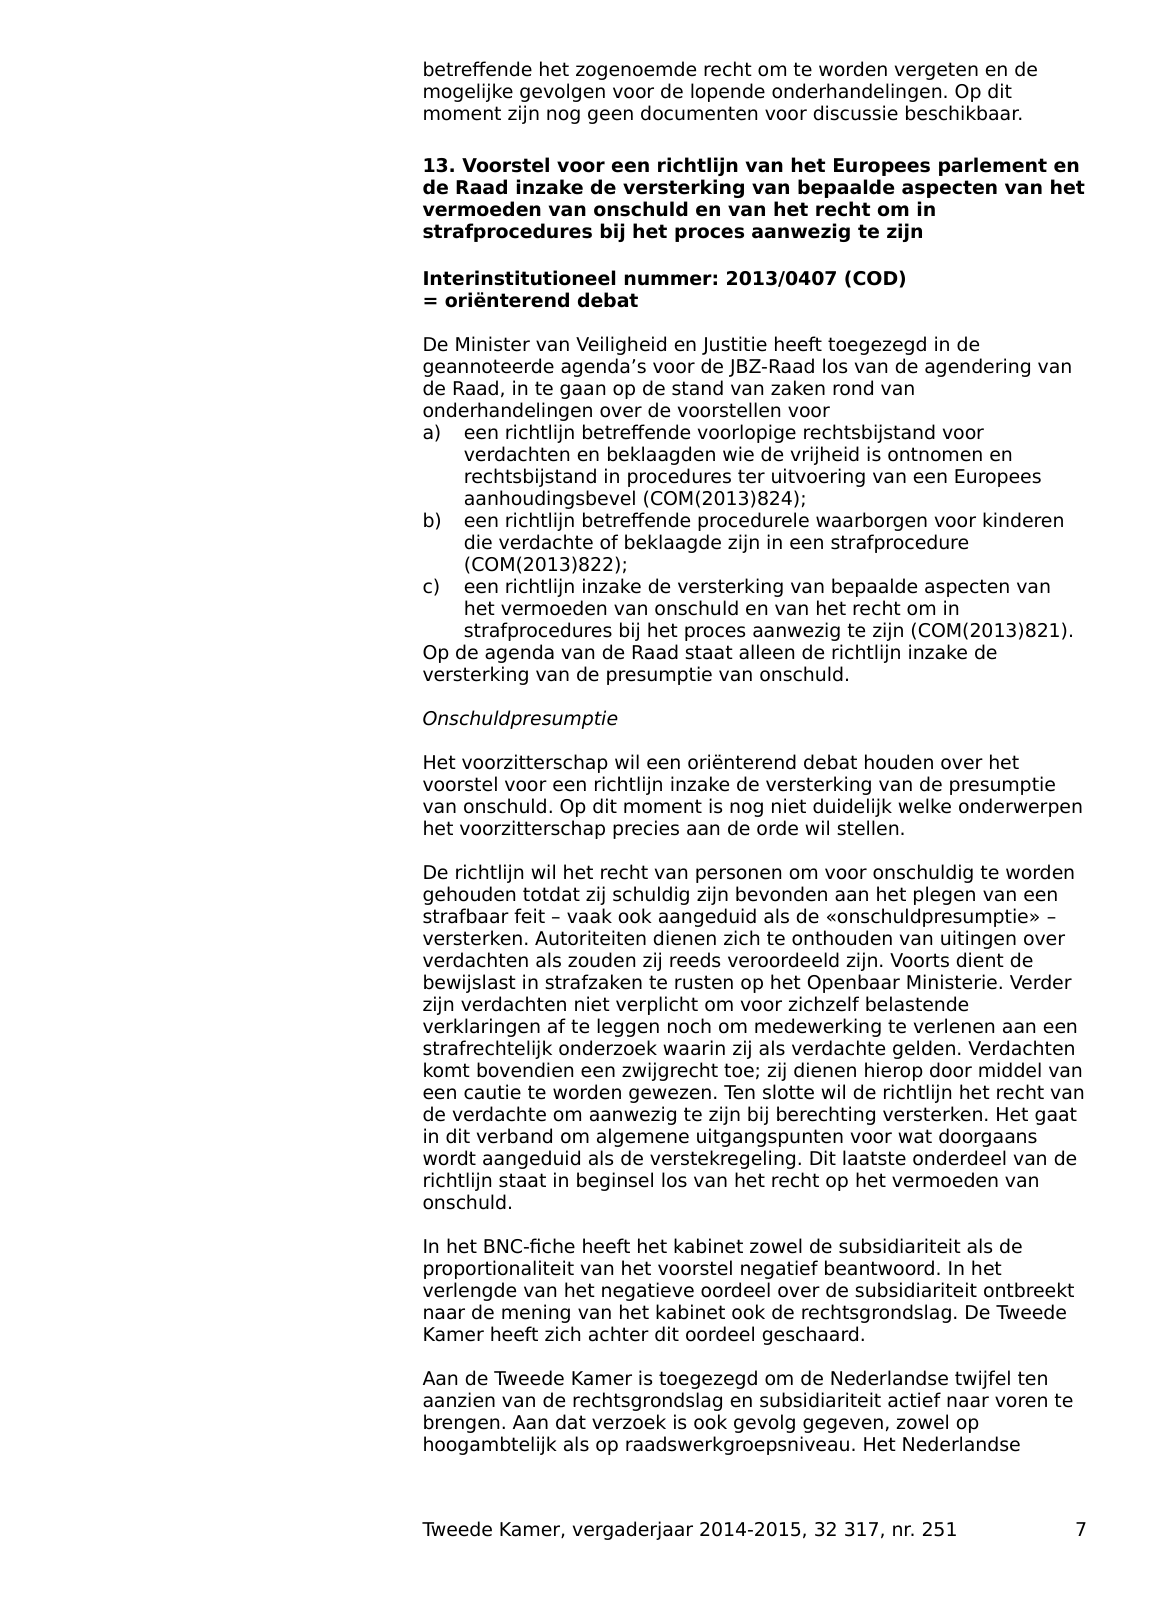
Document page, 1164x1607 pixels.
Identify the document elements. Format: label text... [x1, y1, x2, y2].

text Het voorzitterschap wil een oriënterend debat houden over het voorstel voor een richtlijn inzake de versterking van de presumptie van onschuld. Op dit moment is nog niet duidelijk welke onderwerpen het voorzitterschap precies aan de orde wil stellen. [422, 752, 1087, 840]
text a) een richtlijn betreffende voorlopige rechtsbijstand voor verdachten en beklaagden wie de vrijheid is ontnomen en rechtsbijstand in procedures ter uitvoering van een Europees aanhoudingsbevel (COM(2013)824); [422, 422, 1087, 510]
text In het BNC-fiche heeft het kabinet zowel de subsidiariteit als de proportionaliteit van het voorstel negatief beantwoord. In het verlengde van het negatieve oordeel over de subsidiariteit ontbreekt naar de mening van het kabinet ook de rechtsgrondslag. De Tweede Kamer heeft zich achter dit oordeel geschaard. [422, 1236, 1087, 1346]
text c) een richtlijn inzake de versterking van bepaalde aspecten van het vermoeden van onschuld en van het recht om in strafprocedures bij het proces aanwezig te zijn (COM(2013)821). [422, 576, 1087, 642]
text b) een richtlijn betreffende procedurele waarborgen voor kinderen die verdachte of beklaagde zijn in een strafprocedure (COM(2013)822); [422, 510, 1087, 576]
text Op de agenda van de Raad staat alleen de richtlijn inzake de versterking van de presumptie van onschuld. [422, 642, 1087, 686]
text betreffende het zogenoemde recht om te worden vergeten en de mogelijke gevolgen voor de lopende onderhandelingen. Op dit moment zijn nog geen documenten voor discussie beschikbaar. [422, 59, 1087, 125]
subtitle Onschuldpresumptie [422, 708, 1087, 730]
text De richtlijn wil het recht van personen om voor onschuldig te worden gehouden totdat zij schuldig zijn bevonden aan het plegen van een strafbaar feit – vaak ook aangeduid als de «onschuldpresumptie» – versterken. Autoriteiten dienen zich te onthouden van uitingen over verdachten als zouden zij reeds veroordeeld zijn. Voorts dient de bewijslast in strafzaken te rusten op het Openbaar Ministerie. Verder zijn verdachten niet verplicht om voor zichzelf belastende verklaringen af te leggen noch om medewerking te verlenen aan een strafrechtelijk onderzoek waarin zij als verdachte gelden. Verdachten komt bovendien een zwijgrecht toe; zij dienen hierop door middel van een cautie te worden gewezen. Ten slotte wil de richtlijn het recht van de verdachte om aanwezig te zijn bij berechting versterken. Het gaat in dit verband om algemene uitgangspunten voor wat doorgaans wordt aangeduid als de verstekregeling. Dit laatste onderdeel van de richtlijn staat in beginsel los van het recht op het vermoeden van onschuld. [422, 862, 1087, 1214]
subtitle 13. Voorstel voor een richtlijn van het Europees parlement en de Raad inzake de versterking van bepaalde aspecten van het vermoeden van onschuld en van het recht om in strafprocedures bij het proces aanwezig te zijn [422, 155, 1087, 243]
text Aan de Tweede Kamer is toegezegd om de Nederlandse twijfel ten aanzien van de rechtsgrondslag en subsidiariteit actief naar voren te brengen. Aan dat verzoek is ook gevolg gegeven, zowel op hoogambtelijk als op raadswerkgroepsniveau. Het Nederlandse [422, 1368, 1087, 1456]
text = oriënterend debat [422, 290, 1087, 312]
text Interinstitutioneel nummer: 2013/0407 (COD) [422, 268, 1087, 290]
text De Minister van Veiligheid en Justitie heeft toegezegd in de geannoteerde agenda’s voor de JBZ-Raad los van de agendering van de Raad, in te gaan op de stand van zaken rond van onderhandelingen over de voorstellen voor [422, 334, 1087, 422]
